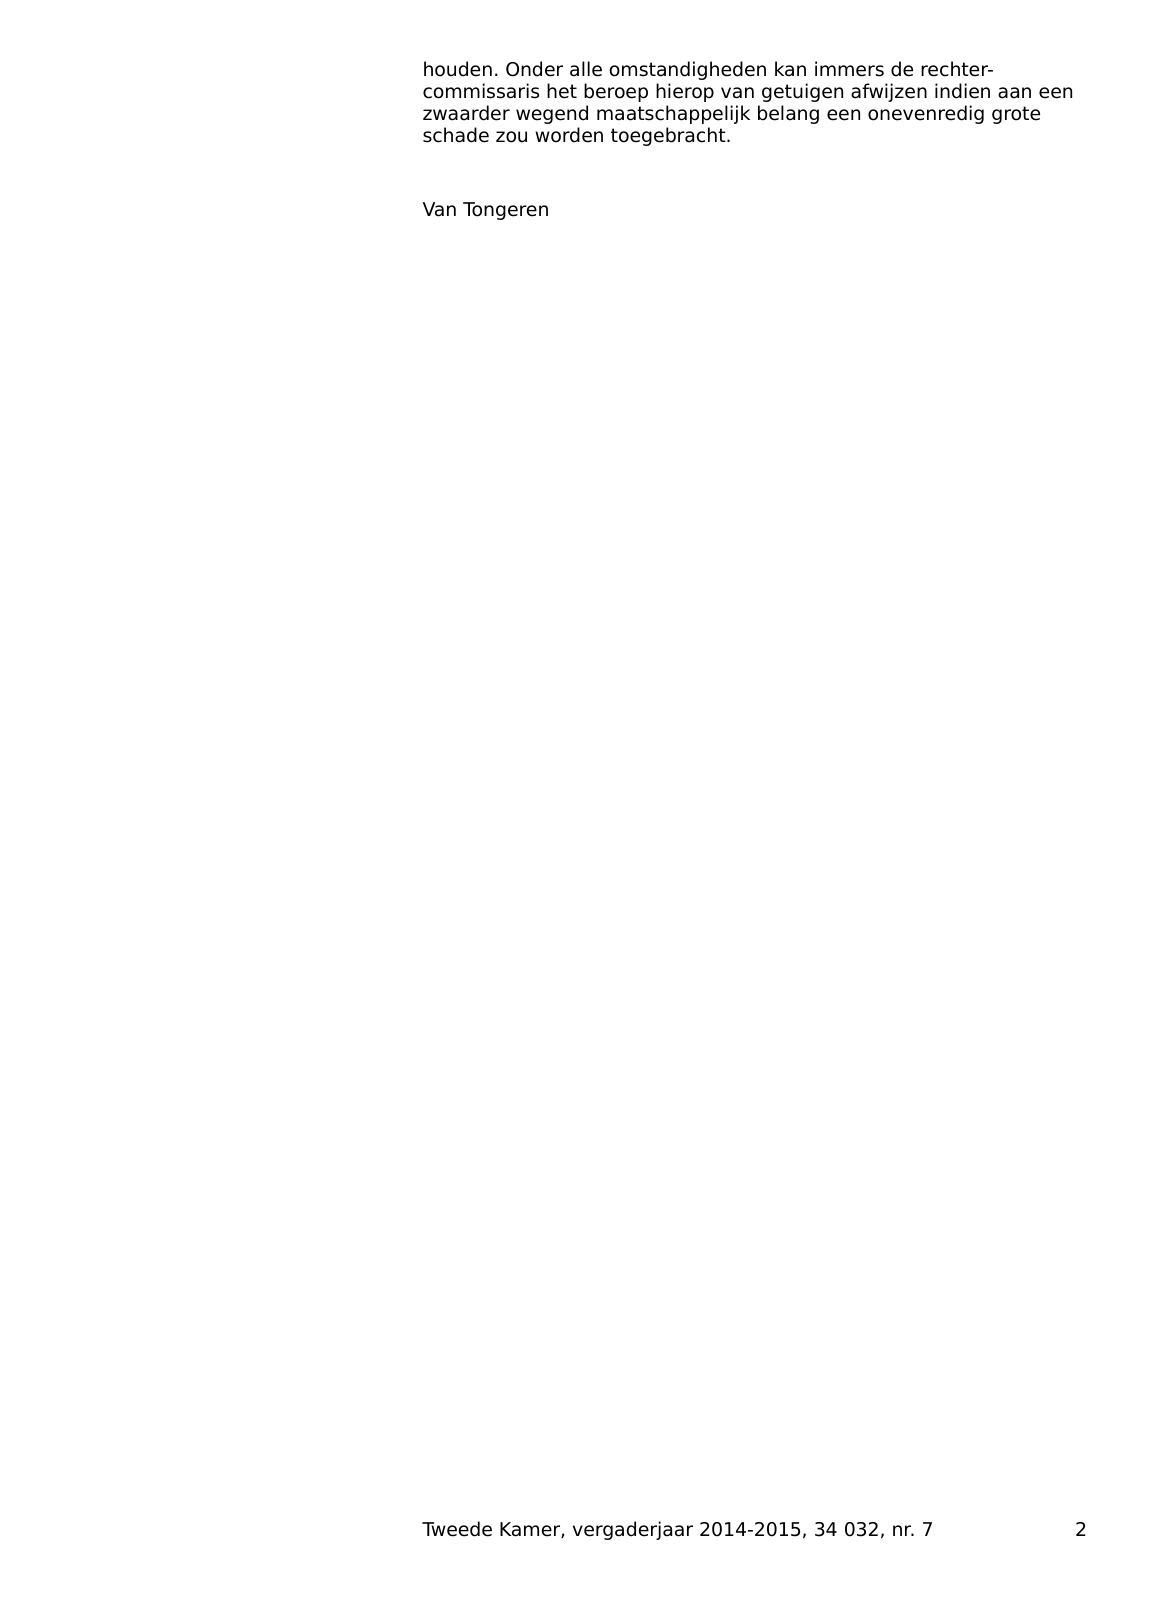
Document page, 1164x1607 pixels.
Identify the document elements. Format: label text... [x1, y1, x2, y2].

text houden. Onder alle omstandigheden kan immers de rechter-commissaris het beroep hierop van getuigen afwijzen indien aan een zwaarder wegend maatschappelijk belang een onevenredig grote schade zou worden toegebracht. [422, 59, 1087, 147]
text Van Tongeren [422, 177, 1087, 221]
